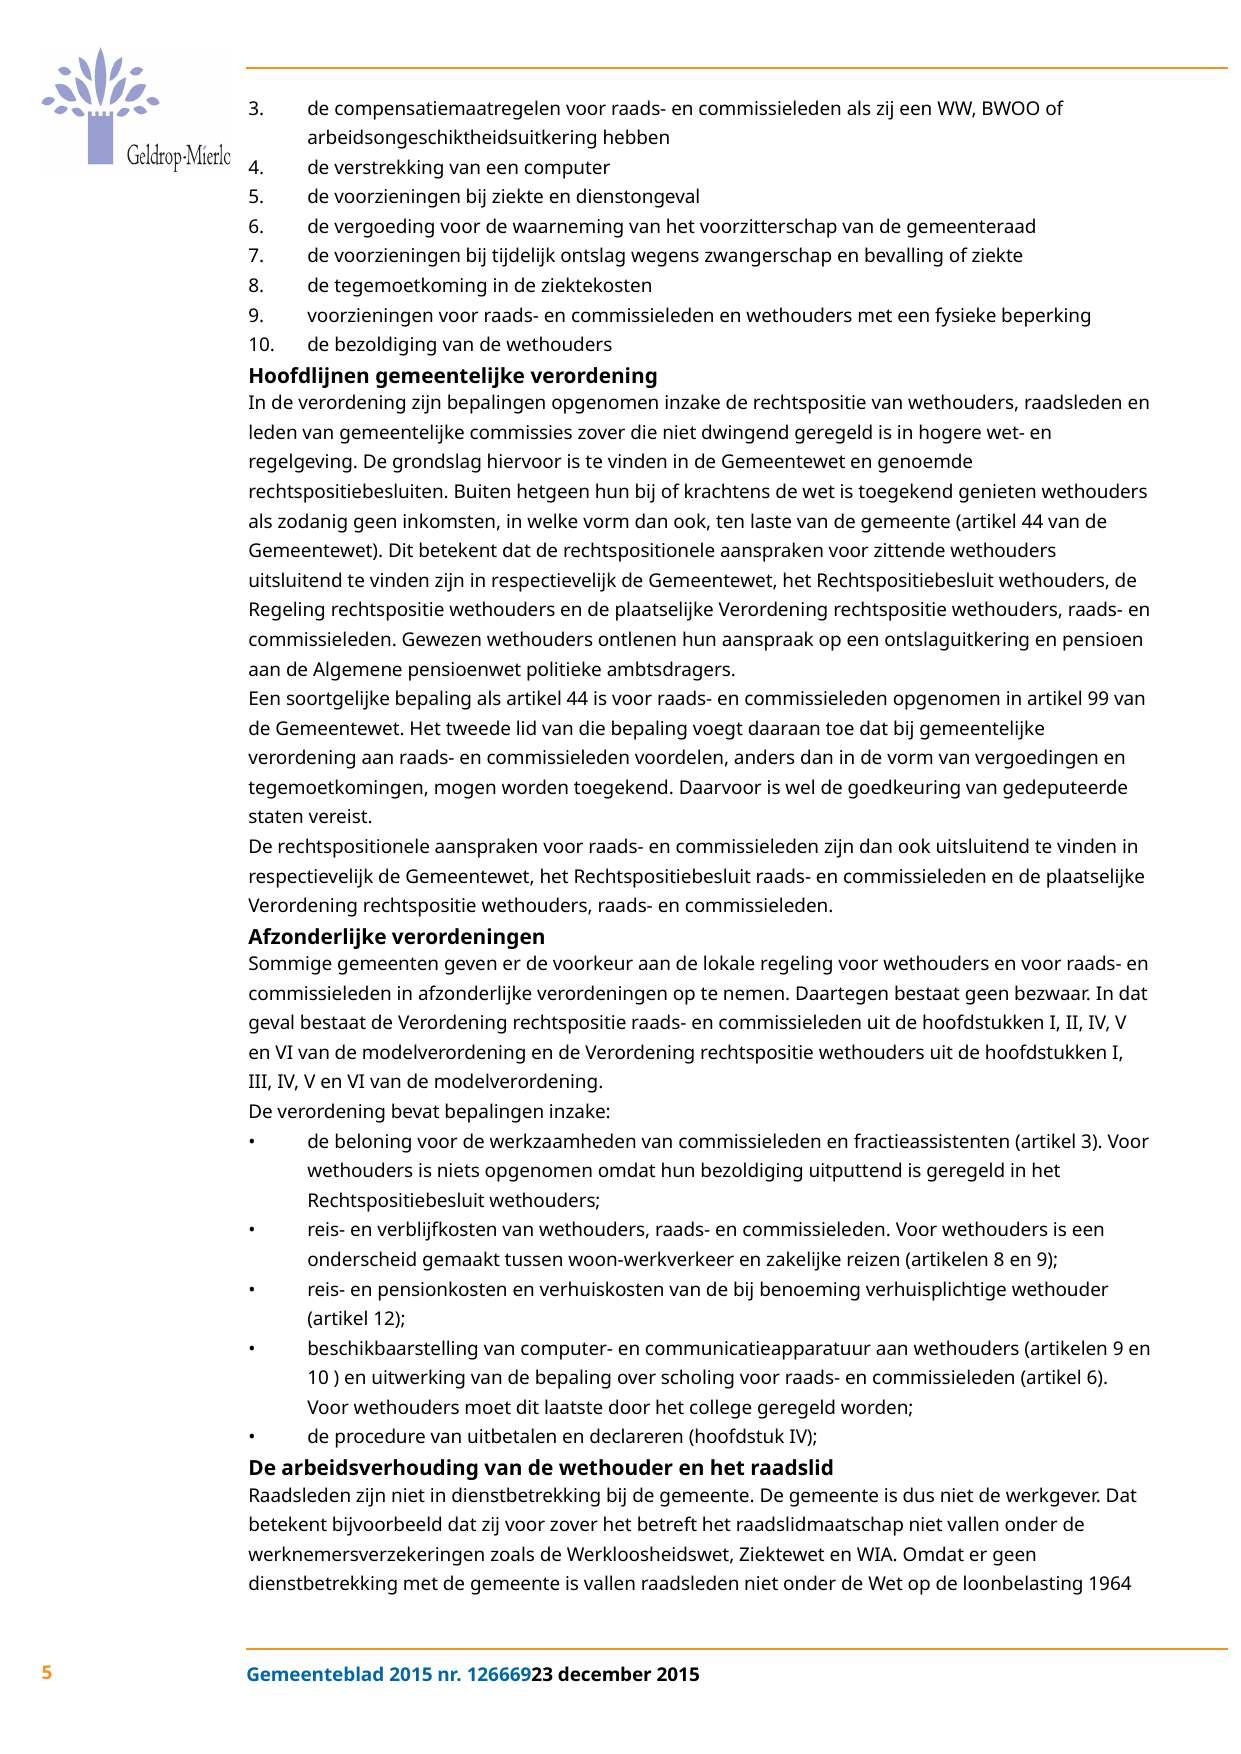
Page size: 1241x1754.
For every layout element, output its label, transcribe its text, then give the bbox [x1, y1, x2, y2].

text De arbeidsverhouding van de wethouder en het raadslid [248, 1453, 1152, 1482]
list de vergoeding voor de waarneming van het voorzitterschap van de gemeenteraad [248, 213, 1152, 239]
list de voorzieningen bij tijdelijk ontslag wegens zwangerschap en bevalling of ziekte [248, 243, 1152, 268]
text Afzonderlijke verordeningen [248, 922, 1152, 950]
list de beloning voor de werkzaamheden van commissieleden en fractieassistenten (artikel 3). Voor wethouders is niets opgenomen omdat hun bezoldiging uitputtend is geregeld in het Rechtspositiebesluit wethouders; [248, 1128, 1152, 1213]
text Een soortgelijke bepaling als artikel 44 is voor raads- en commissieleden opgenomen in artikel 99 van de Gemeentewet. Het tweede lid van die bepaling voegt daaraan toe dat bij gemeentelijke verordening aan raads- en commissieleden voordelen, anders dan in de vorm van vergoedingen en tegemoetkomingen, mogen worden toegekend. Daarvoor is wel de goedkeuring van gedeputeerde staten vereist. [248, 685, 1152, 829]
list beschikbaarstelling van computer- en communicatieapparatuur aan wethouders (artikelen 9 en 10 ) en uitwerking van de bepaling over scholing voor raads- en commissieleden (artikel 6). Voor wethouders moet dit laatste door het college geregeld worden; [248, 1335, 1152, 1420]
text Raadsleden zijn niet in dienstbetrekking bij de gemeente. De gemeente is dus niet de werkgever. Dat betekent bijvoorbeeld dat zij voor zover het betreft het raadslidmaatschap niet vallen onder de werknemersverzekeringen zoals de Werkloosheidswet, Ziektewet en WIA. Omdat er geen dienstbetrekking met de gemeente is vallen raadsleden niet onder de Wet op de loonbelasting 1964 [248, 1482, 1152, 1596]
picture [41, 47, 231, 172]
text De verordening bevat bepalingen inzake: [248, 1098, 1152, 1124]
text Hoofdlijnen gemeentelijke verordening [248, 361, 1152, 389]
list reis- en verblijfkosten van wethouders, raads- en commissieleden. Voor wethouders is een onderscheid gemaakt tussen woon-werkverkeer en zakelijke reizen (artikelen 8 en 9); [248, 1217, 1152, 1272]
list voorzieningen voor raads- en commissieleden en wethouders met een fysieke beperking [248, 302, 1152, 328]
text In de verordening zijn bepalingen opgenomen inzake de rechtspositie van wethouders, raadsleden en leden van gemeentelijke commissies zover die niet dwingend geregeld is in hogere wet- en regelgeving. De grondslag hiervoor is te vinden in de Gemeentewet en genoemde rechtspositiebesluiten. Buiten hetgeen hun bij of krachtens de wet is toegekend genieten wethouders als zodanig geen inkomsten, in welke vorm dan ook, ten laste van de gemeente (artikel 44 van de Gemeentewet). Dit betekent dat de rechtspositionele aanspraken voor zittende wethouders uitsluitend te vinden zijn in respectievelijk de Gemeentewet, het Rechtspositiebesluit wethouders, de Regeling rechtspositie wethouders en de plaatselijke Verordening rechtspositie wethouders, raads- en commissieleden. Gewezen wethouders ontlenen hun aanspraak op een ontslaguitkering en pensioen aan de Algemene pensioenwet politieke ambtsdragers. [248, 389, 1152, 681]
list de bezoldiging van de wethouders [248, 331, 1152, 357]
list de tegemoetkoming in de ziektekosten [248, 272, 1152, 298]
text Sommige gemeenten geven er de voorkeur aan de lokale regeling voor wethouders en voor raads- en commissieleden in afzonderlijke verordeningen op te nemen. Daartegen bestaat geen bezwaar. In dat geval bestaat de Verordening rechtspositie raads- en commissieleden uit de hoofdstukken I, II, IV, V en VI van de modelverordening en de Verordening rechtspositie wethouders uit de hoofdstukken I, III, IV, V en VI van de modelverordening. [248, 950, 1152, 1094]
text De rechtspositionele aanspraken voor raads- en commissieleden zijn dan ook uitsluitend te vinden in respectievelijk de Gemeentewet, het Rechtspositiebesluit raads- en commissieleden en de plaatselijke Verordening rechtspositie wethouders, raads- en commissieleden. [248, 833, 1152, 918]
list de procedure van uitbetalen en declareren (hoofdstuk IV); [248, 1424, 1152, 1449]
list de voorzieningen bij ziekte en dienstongeval [248, 183, 1152, 209]
list de verstrekking van een computer [248, 154, 1152, 180]
list de compensatiemaatregelen voor raads- en commissieleden als zij een WW, BWOO of arbeidsongeschiktheidsuitkering hebben [248, 95, 1152, 150]
list reis- en pensionkosten en verhuiskosten van de bij benoeming verhuisplichtige wethouder (artikel 12); [248, 1276, 1152, 1331]
